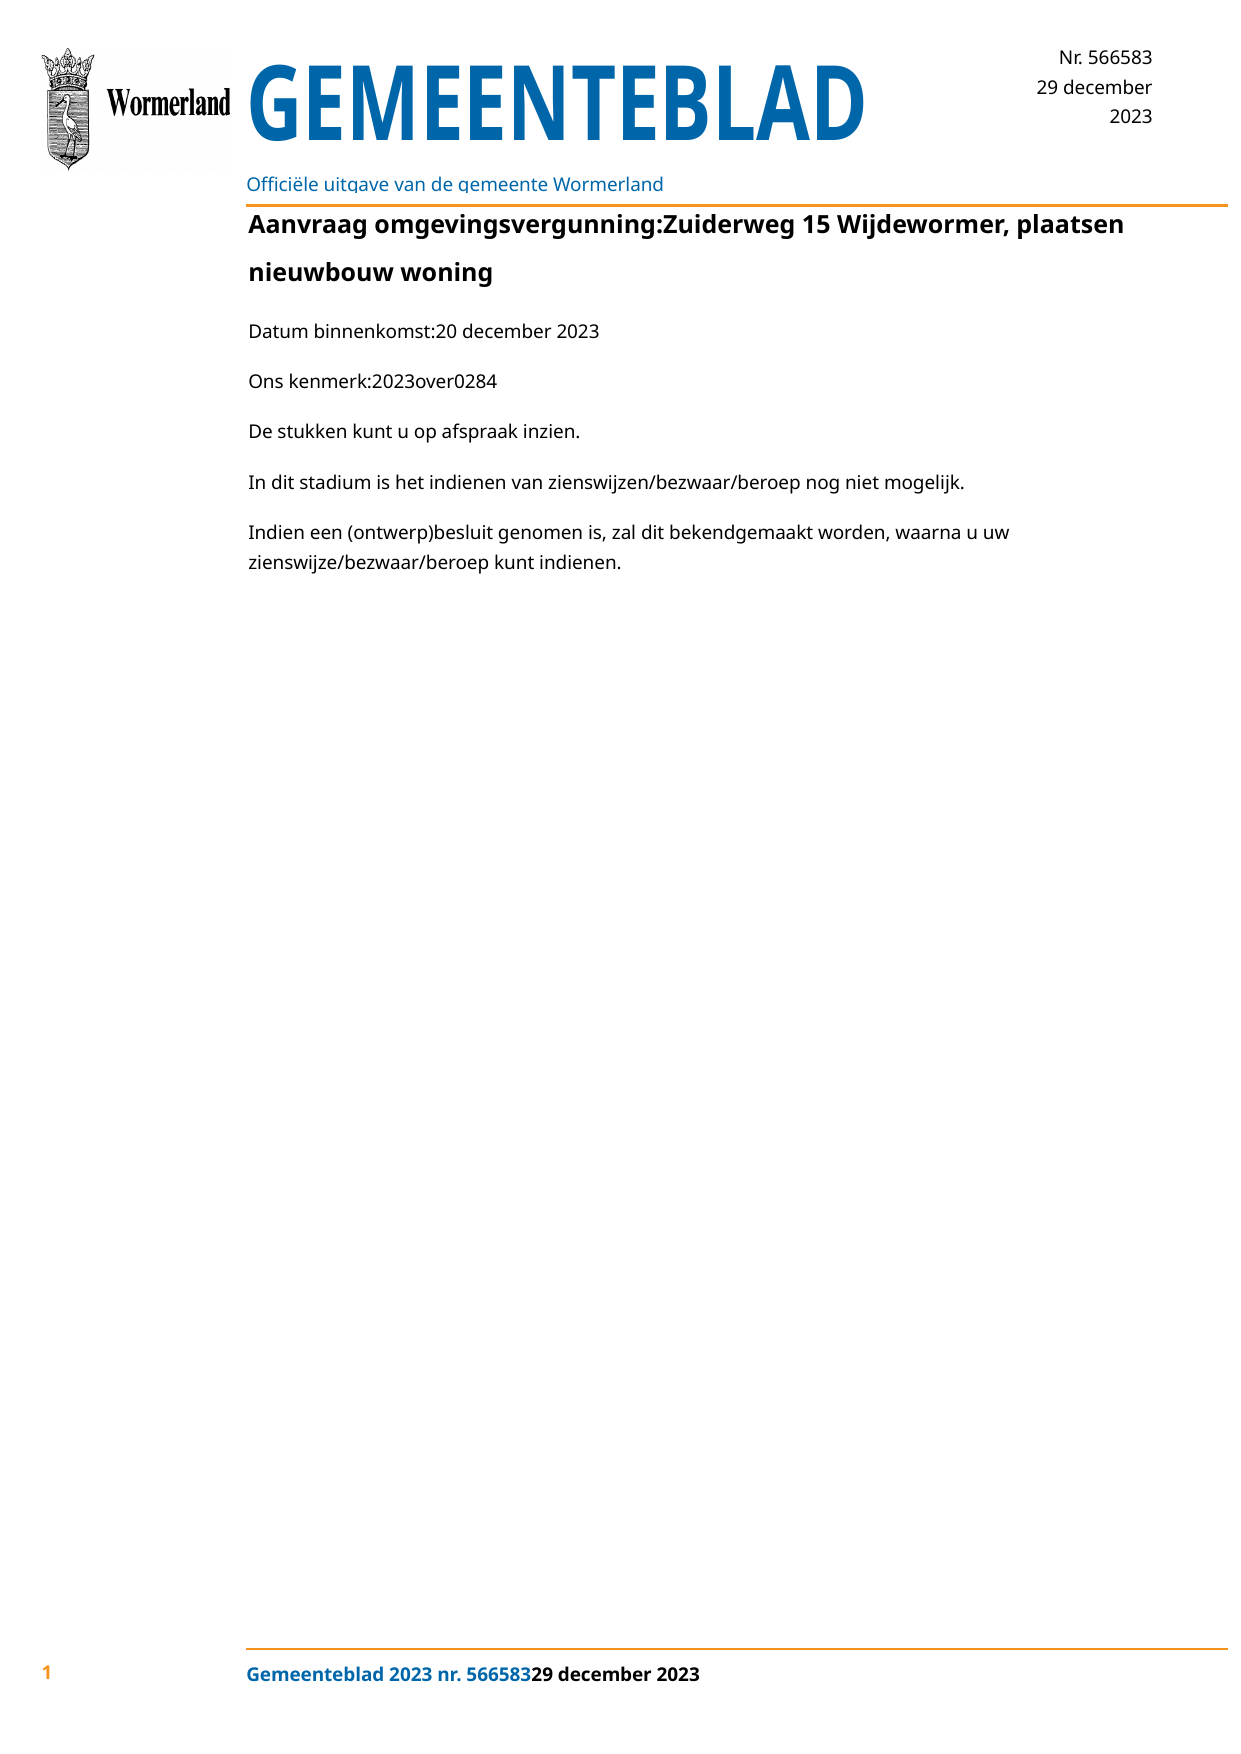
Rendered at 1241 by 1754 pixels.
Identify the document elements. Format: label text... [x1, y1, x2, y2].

text In dit stadium is het indienen van zienswijzen/bezwaar/beroep nog niet mogelijk. [248, 469, 1152, 495]
text Aanvraag omgevingsvergunning:Zuiderweg 15 Wijdewormer, plaatsen nieuwbouw woning [248, 207, 1152, 288]
text De stukken kunt u op afspraak inzien. [248, 419, 1152, 444]
text Datum binnenkomst:20 december 2023 [248, 318, 1152, 344]
text Ons kenmerk:2023over0284 [248, 368, 1152, 394]
text Indien een (ontwerp)besluit genomen is, zal dit bekendgemaakt worden, waarna u uw zienswijze/bezwaar/beroep kunt indienen. [248, 519, 1152, 575]
picture [41, 47, 231, 172]
